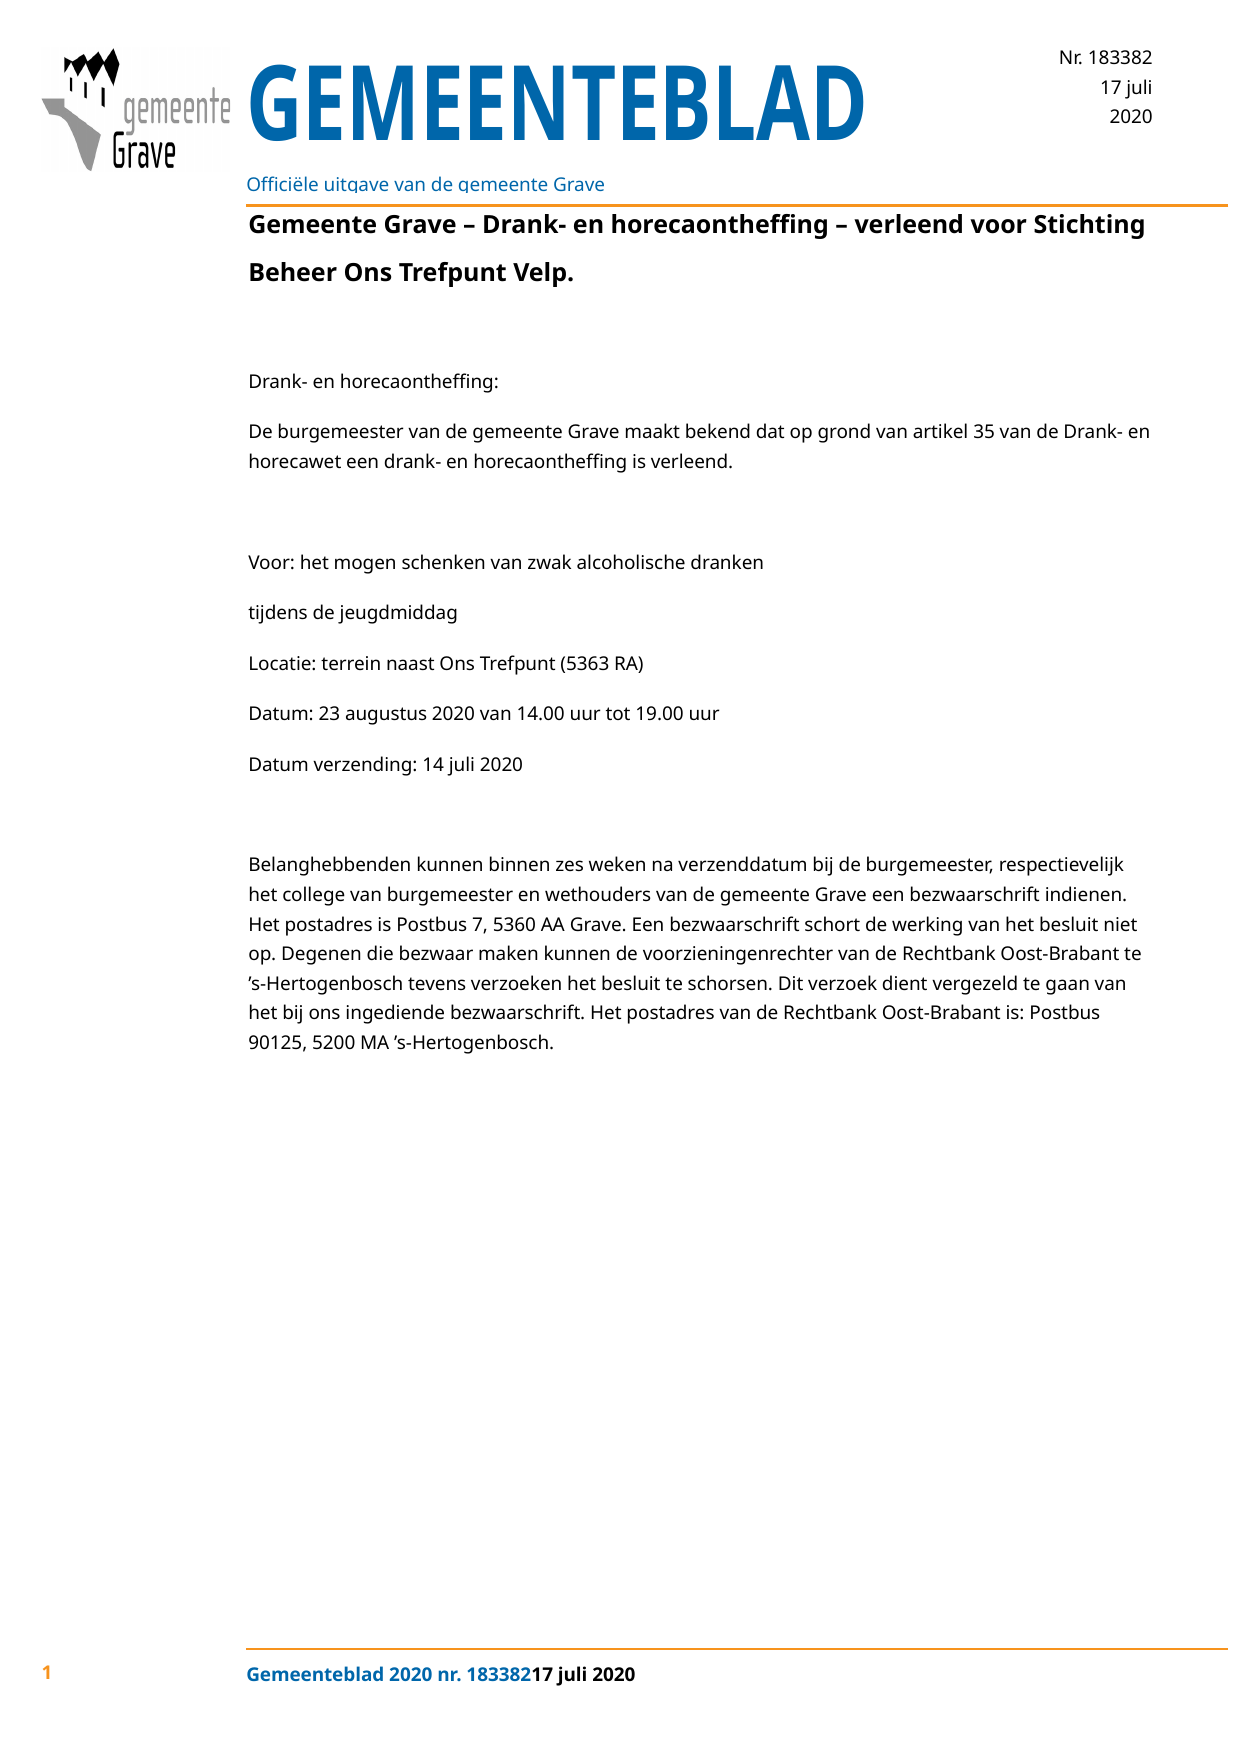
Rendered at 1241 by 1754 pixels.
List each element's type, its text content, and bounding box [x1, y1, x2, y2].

text Gemeente Grave – Drank- en horecaontheffing – verleend voor Stichting Beheer Ons Trefpunt Velp. [248, 207, 1152, 288]
text Locatie: terrein naast Ons Trefpunt (5363 RA) [248, 650, 1152, 676]
text tijdens de jeugdmiddag [248, 599, 1152, 625]
picture [41, 47, 231, 172]
text Drank- en horecaontheffing: [248, 368, 1152, 394]
text Datum: 23 augustus 2020 van 14.00 uur tot 19.00 uur [248, 700, 1152, 726]
text De burgemeester van de gemeente Grave maakt bekend dat op grond van artikel 35 van de Drank- en horecawet een drank- en horecaontheffing is verleend. [248, 419, 1152, 474]
text Belanghebbenden kunnen binnen zes weken na verzenddatum bij de burgemeester, respectievelijk het college van burgemeester en wethouders van de gemeente Grave een bezwaarschrift indienen. Het postadres is Postbus 7, 5360 AA Grave. Een bezwaarschrift schort de werking van het besluit niet op. Degenen die bezwaar maken kunnen de voorzieningenrechter van de Rechtbank Oost-Brabant te ’s-Hertogenbosch tevens verzoeken het besluit te schorsen. Dit verzoek dient vergezeld te gaan van het bij ons ingediende bezwaarschrift. Het postadres van de Rechtbank Oost-Brabant is: Postbus 90125, 5200 MA ’s-Hertogenbosch. [248, 852, 1152, 1055]
text Datum verzending: 14 juli 2020 [248, 751, 1152, 777]
text Voor: het mogen schenken van zwak alcoholische dranken [248, 549, 1152, 575]
